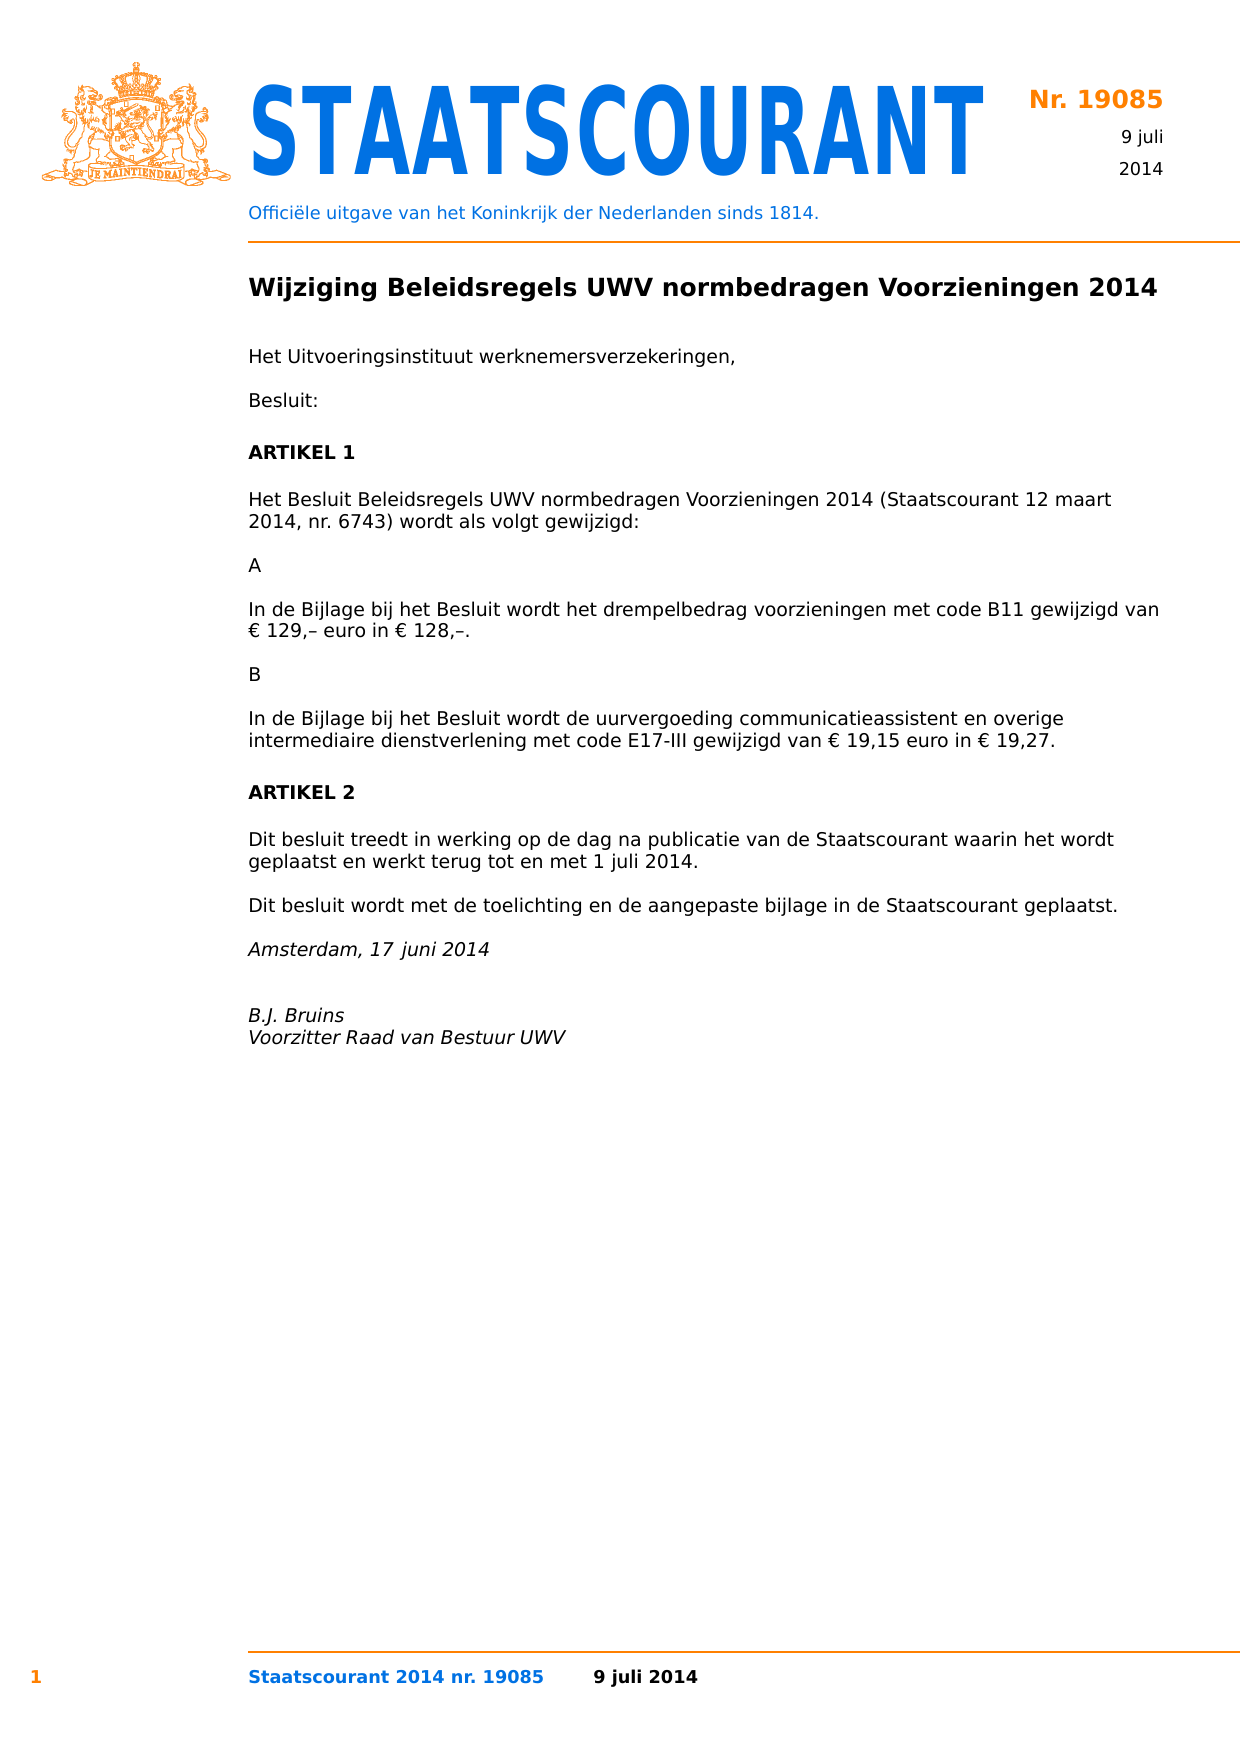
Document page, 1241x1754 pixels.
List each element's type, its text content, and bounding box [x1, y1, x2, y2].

text Het Besluit Beleidsregels UWV normbedragen Voorzieningen 2014 (Staatscourant 12 maart 2014, nr. 6743) wordt als volgt gewijzigd: [248, 489, 1163, 533]
subtitle ARTIKEL 1 [248, 442, 1163, 464]
text In de Bijlage bij het Besluit wordt de uurvergoeding communicatieassistent en overige intermediaire dienstverlening met code E17-III gewijzigd van € 19,15 euro in € 19,27. [248, 708, 1163, 752]
picture [41, 62, 231, 186]
text Amsterdam, 17 juni 2014 [248, 939, 1163, 961]
table_cell Officiële uitgave van het Koninkrijk der Nederlanden sinds 1814. [248, 203, 1240, 241]
text In de Bijlage bij het Besluit wordt het drempelbedrag voorzieningen met code B11 gewijzigd van € 129,– euro in € 128,–. [248, 598, 1163, 642]
table_header [25, 62, 248, 241]
text A [248, 554, 1163, 577]
table_cell 9 juli [998, 121, 1240, 153]
table_cell 2014 [998, 153, 1240, 203]
text Het Uitvoeringsinstituut werknemersverzekeringen, [248, 346, 1163, 368]
text Besluit: [248, 390, 1163, 412]
subtitle Wijziging Beleidsregels UWV normbedragen Voorzieningen 2014 [248, 273, 1163, 302]
table_header STAATSCOURANT [248, 62, 998, 203]
text Dit besluit treedt in werking op de dag na publicatie van de Staatscourant waarin het wordt geplaatst en werkt terug tot en met 1 juli 2014. [248, 829, 1163, 873]
table_header Nr. 19085 [998, 62, 1240, 121]
text B.J. Bruins Voorzitter Raad van Bestuur UWV [248, 983, 1163, 1048]
text Dit besluit wordt met de toelichting en de aangepaste bijlage in de Staatscourant geplaatst. [248, 895, 1163, 917]
subtitle ARTIKEL 2 [248, 782, 1163, 804]
text B [248, 664, 1163, 686]
